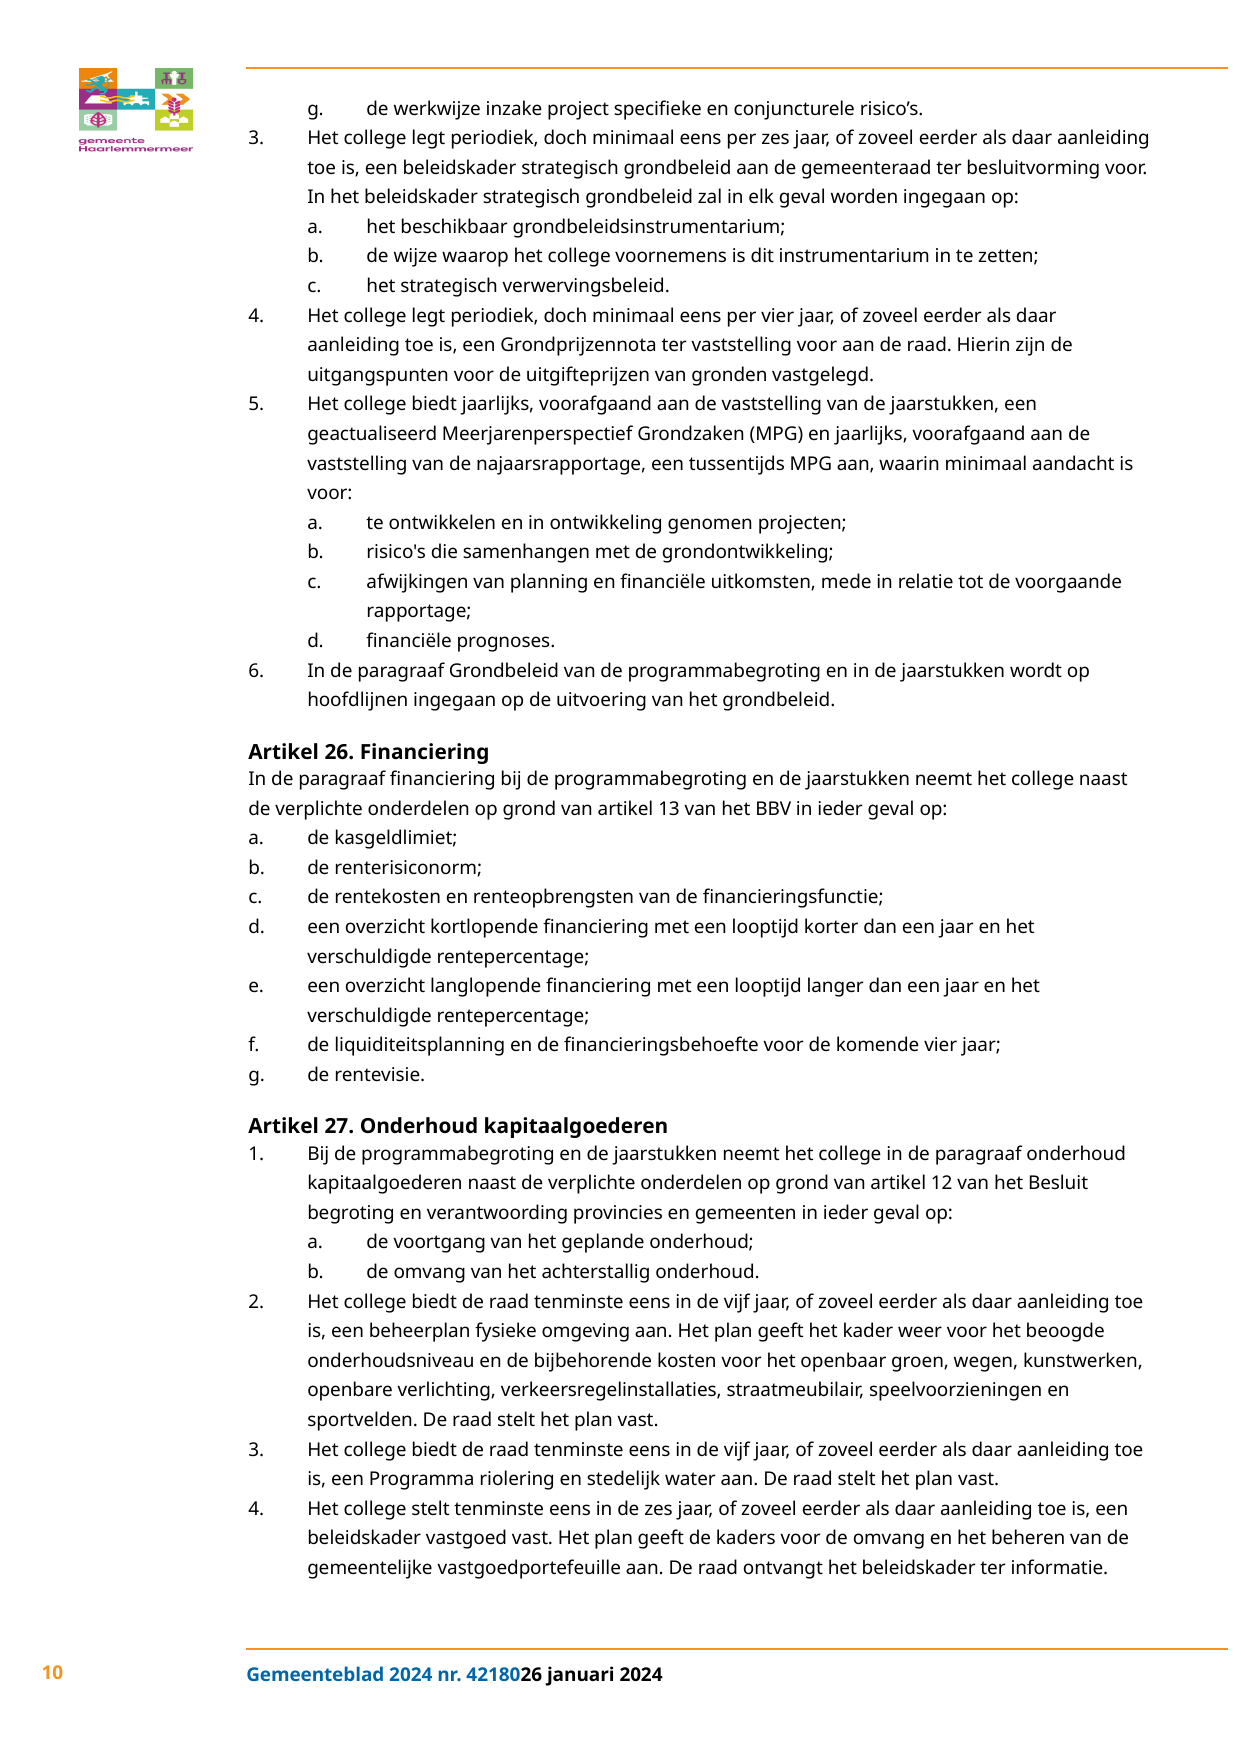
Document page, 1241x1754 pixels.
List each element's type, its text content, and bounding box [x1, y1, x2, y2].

text In de paragraaf financiering bij de programmabegroting en de jaarstukken neemt het college naast de verplichte onderdelen op grond van artikel 13 van het BBV in ieder geval op: [248, 765, 1152, 821]
list de voortgang van het geplande onderhoud; [307, 1229, 1152, 1254]
list het strategisch verwervingsbeleid. [307, 272, 1152, 298]
list Het college legt periodiek, doch minimaal eens per vier jaar, of zoveel eerder als daar aanleiding toe is, een Grondprijzennota ter vaststelling voor aan de raad. Hierin zijn de uitgangspunten voor de uitgifteprijzen van gronden vastgelegd. [248, 302, 1152, 387]
list Het college biedt de raad tenminste eens in de vijf jaar, of zoveel eerder als daar aanleiding toe is, een Programma riolering en stedelijk water aan. De raad stelt het plan vast. [248, 1436, 1152, 1491]
picture [41, 47, 231, 172]
list de werkwijze inzake project specifieke en conjuncturele risico’s. [307, 95, 1152, 121]
list te ontwikkelen en in ontwikkeling genomen projecten; [307, 509, 1152, 535]
list de rentevisie. [248, 1061, 1152, 1087]
list In de paragraaf Grondbeleid van de programmabegroting en in de jaarstukken wordt op hoofdlijnen ingegaan op de uitvoering van het grondbeleid. [248, 657, 1152, 712]
list het beschikbaar grondbeleidsinstrumentarium; [307, 213, 1152, 239]
list financiële prognoses. [307, 627, 1152, 653]
list Het college stelt tenminste eens in de zes jaar, of zoveel eerder als daar aanleiding toe is, een beleidskader vastgoed vast. Het plan geeft de kaders voor de omvang en het beheren van de gemeentelijke vastgoedportefeuille aan. De raad ontvangt het beleidskader ter informatie. [248, 1495, 1152, 1580]
list de rentekosten en renteopbrengsten van de financieringsfunctie; [248, 884, 1152, 909]
list de kasgeldlimiet; [248, 824, 1152, 850]
text Artikel 27. Onderhoud kapitaalgoederen [248, 1112, 1152, 1140]
list Bij de programmabegroting en de jaarstukken neemt het college in de paragraaf onderhoud kapitaalgoederen naast de verplichte onderdelen op grond van artikel 12 van het Besluit begroting en verantwoording provincies en gemeenten in ieder geval op: [248, 1140, 1152, 1225]
list risico's die samenhangen met de grondontwikkeling; [307, 538, 1152, 564]
list Het college biedt jaarlijks, voorafgaand aan de vaststelling van de jaarstukken, een geactualiseerd Meerjarenperspectief Grondzaken (MPG) en jaarlijks, voorafgaand aan de vaststelling van de najaarsrapportage, een tussentijds MPG aan, waarin minimaal aandacht is voor: [248, 391, 1152, 505]
list de renterisiconorm; [248, 854, 1152, 880]
list Het college biedt de raad tenminste eens in de vijf jaar, of zoveel eerder als daar aanleiding toe is, een beheerplan fysieke omgeving aan. Het plan geeft het kader weer voor het beoogde onderhoudsniveau en de bijbehorende kosten voor het openbaar groen, wegen, kunstwerken, openbare verlichting, verkeersregelinstallaties, straatmeubilair, speelvoorzieningen en sportvelden. De raad stelt het plan vast. [248, 1288, 1152, 1432]
list een overzicht langlopende financiering met een looptijd langer dan een jaar en het verschuldigde rentepercentage; [248, 972, 1152, 1028]
list afwijkingen van planning en financiële uitkomsten, mede in relatie tot de voorgaande rapportage; [307, 568, 1152, 623]
list de liquiditeitsplanning en de financieringsbehoefte voor de komende vier jaar; [248, 1032, 1152, 1057]
list een overzicht kortlopende financiering met een looptijd korter dan een jaar en het verschuldigde rentepercentage; [248, 913, 1152, 968]
list Het college legt periodiek, doch minimaal eens per zes jaar, of zoveel eerder als daar aanleiding toe is, een beleidskader strategisch grondbeleid aan de gemeenteraad ter besluitvorming voor. In het beleidskader strategisch grondbeleid zal in elk geval worden ingegaan op: [248, 124, 1152, 209]
list de omvang van het achterstallig onderhoud. [307, 1258, 1152, 1284]
text Artikel 26. Financiering [248, 737, 1152, 765]
list de wijze waarop het college voornemens is dit instrumentarium in te zetten; [307, 243, 1152, 268]
